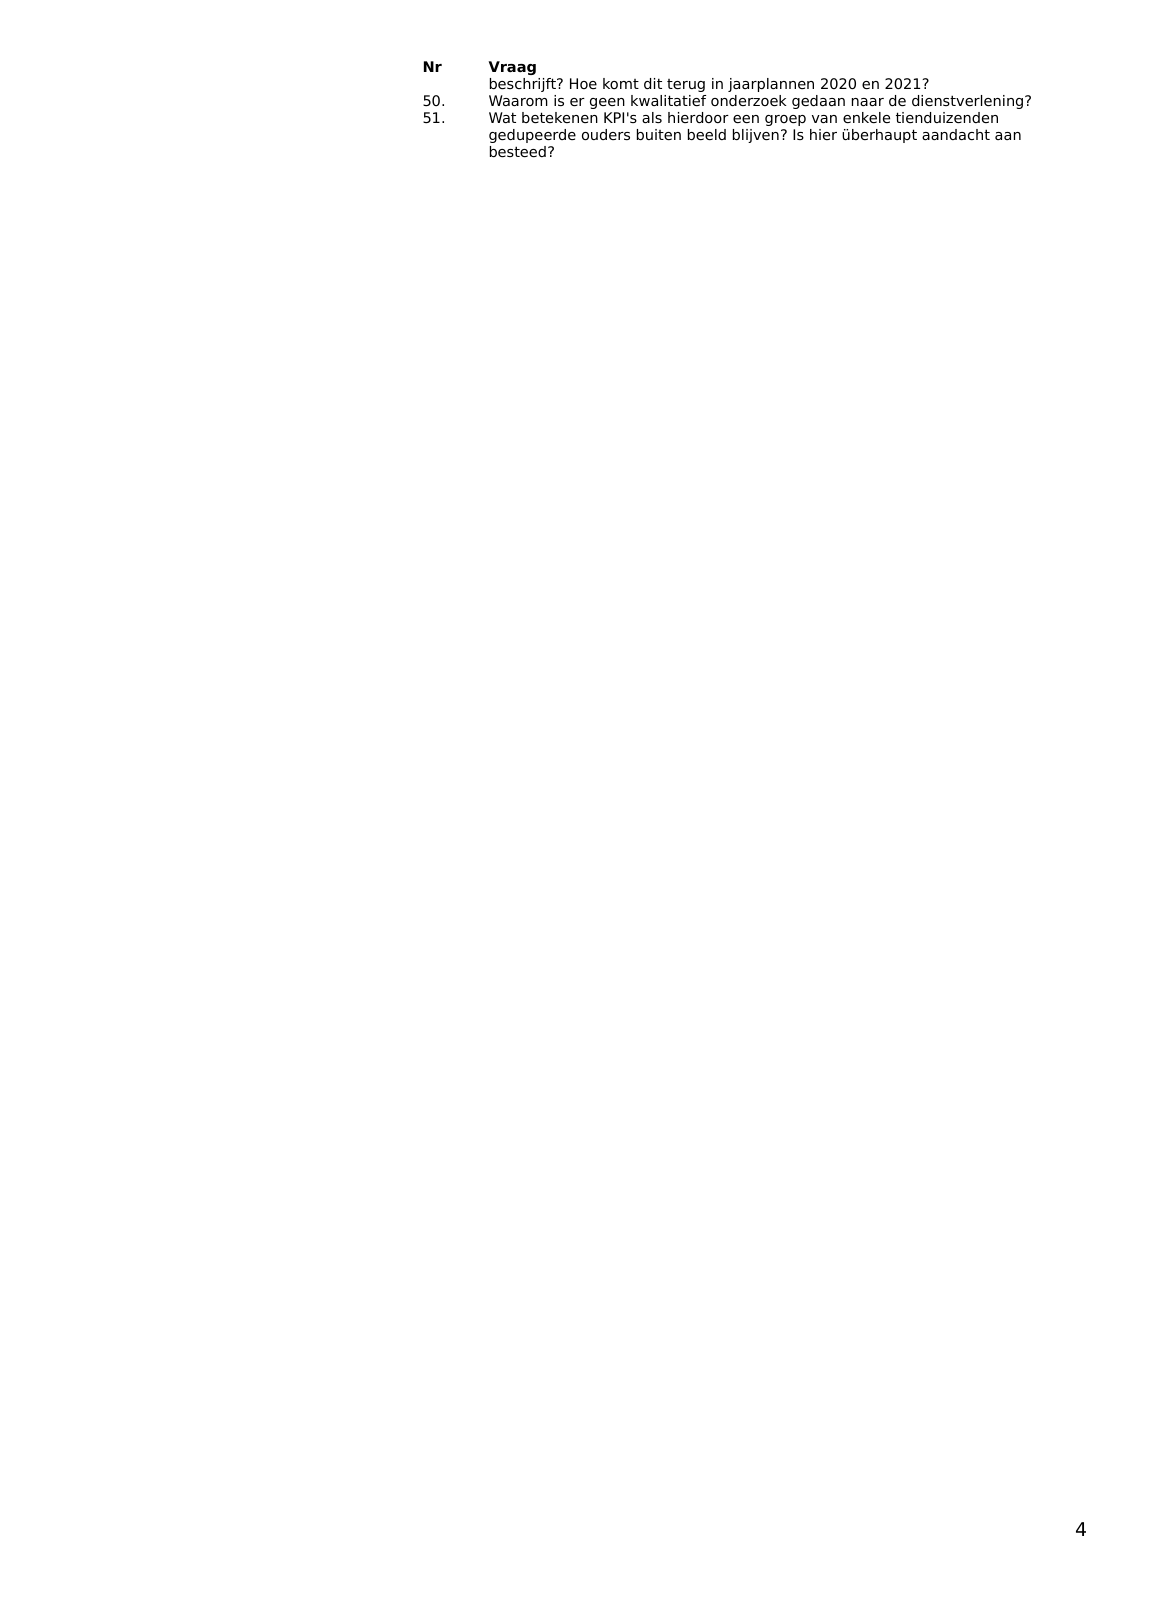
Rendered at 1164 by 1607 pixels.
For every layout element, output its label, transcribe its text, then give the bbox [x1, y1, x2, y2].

table_header Nr [422, 59, 482, 76]
table_cell 50. [422, 93, 482, 110]
table_cell [422, 76, 482, 93]
table_cell 51. [422, 110, 482, 161]
table_cell Waarom is er geen kwalitatief onderzoek gedaan naar de dienstverlening? [483, 93, 1087, 110]
table_cell Wat betekenen KPI's als hierdoor een groep van enkele tienduizenden gedupeerde ouders buiten beeld blijven? Is hier überhaupt aandacht aan besteed? [483, 110, 1087, 161]
table_header Vraag [483, 59, 1087, 76]
table_cell beschrijft? Hoe komt dit terug in jaarplannen 2020 en 2021? [483, 76, 1087, 93]
